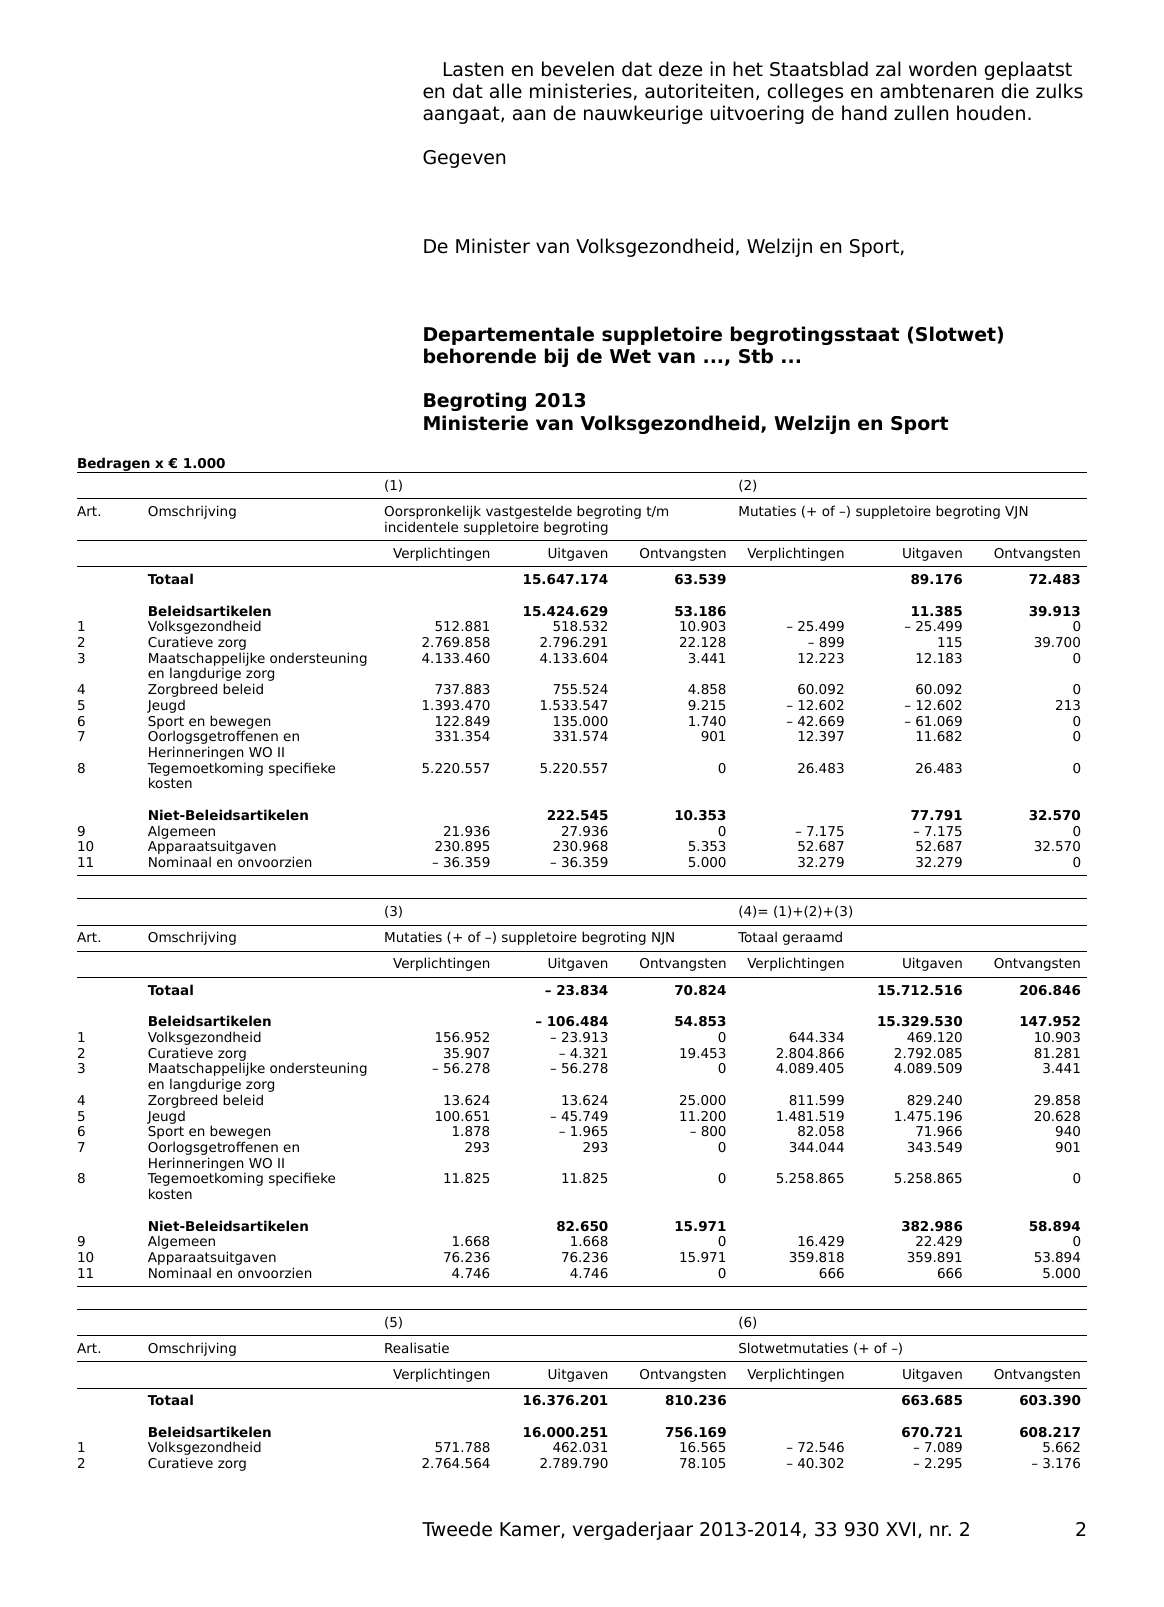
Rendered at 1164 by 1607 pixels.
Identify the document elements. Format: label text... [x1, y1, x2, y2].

table_cell – 7.175 [850, 824, 968, 839]
table_cell 156.952 [378, 1030, 496, 1045]
table_cell 135.000 [496, 714, 614, 729]
table_cell 12.397 [732, 729, 850, 761]
table_cell 6 [77, 1124, 142, 1140]
table_cell 5.000 [614, 855, 732, 875]
table_cell 940 [969, 1124, 1087, 1140]
table_cell 2.769.858 [378, 635, 496, 651]
table_cell 1.668 [378, 1234, 496, 1250]
table_cell 72.483 [969, 567, 1087, 588]
table_cell 12.183 [850, 651, 968, 682]
table_cell 9 [77, 1234, 142, 1250]
table_cell – 899 [732, 635, 850, 651]
table_cell [732, 978, 850, 998]
table_cell 4.746 [378, 1266, 496, 1286]
table_cell 10.903 [969, 1030, 1087, 1045]
table_cell Curatieve zorg [142, 635, 378, 651]
table_cell Volksgezondheid [142, 1440, 378, 1456]
table_cell [77, 1389, 142, 1409]
table_cell Ontvangsten [614, 952, 732, 977]
table_cell [732, 808, 850, 823]
table_cell 755.524 [496, 682, 614, 698]
table_cell 53.894 [969, 1250, 1087, 1266]
table_cell [969, 1203, 1087, 1218]
table_cell [142, 1362, 378, 1387]
table_cell 0 [614, 824, 732, 839]
table_cell 39.700 [969, 635, 1087, 651]
table_cell 382.986 [850, 1219, 968, 1234]
table_cell 147.952 [969, 1014, 1087, 1030]
table_cell 26.483 [850, 761, 968, 792]
table_cell Realisatie [378, 1336, 732, 1361]
table_cell 115 [850, 635, 968, 651]
table_cell [732, 1409, 850, 1424]
table_cell [732, 603, 850, 619]
table_cell [142, 998, 378, 1014]
table_cell Oorspronkelijk vastgestelde begroting t/m incidentele suppletoire begroting [378, 499, 732, 540]
table_cell Slotwetmutaties (+ of –) [732, 1336, 1087, 1361]
table_cell 901 [614, 729, 732, 761]
table_cell [732, 567, 850, 588]
table_cell – 106.484 [496, 1014, 614, 1030]
table_cell Curatieve zorg [142, 1045, 378, 1061]
table_cell 0 [969, 761, 1087, 792]
table_cell 0 [969, 1171, 1087, 1203]
table_cell 1.475.196 [850, 1108, 968, 1124]
table_cell 213 [969, 698, 1087, 713]
table_cell Verplichtingen [732, 952, 850, 977]
table_cell 512.881 [378, 619, 496, 635]
table_cell Algemeen [142, 1234, 378, 1250]
table_cell 10.903 [614, 619, 732, 635]
table_cell Uitgaven [496, 952, 614, 977]
table_cell 11 [77, 855, 142, 875]
table_cell 829.240 [850, 1093, 968, 1108]
table_cell 756.169 [614, 1425, 732, 1440]
table_cell Totaal geraamd [732, 926, 1087, 951]
table_cell 39.913 [969, 603, 1087, 619]
table_cell Sport en bewegen [142, 1124, 378, 1140]
table_cell [496, 1203, 614, 1218]
table_cell Totaal [142, 567, 378, 588]
table_cell 12.223 [732, 651, 850, 682]
table_cell [378, 808, 496, 823]
table_cell 63.539 [614, 567, 732, 588]
table_cell Nominaal en onvoorzien [142, 1266, 378, 1286]
table_cell [77, 1203, 142, 1218]
table_cell 603.390 [969, 1389, 1087, 1409]
table_cell 16.000.251 [496, 1425, 614, 1440]
table_cell 666 [732, 1266, 850, 1286]
table_cell [77, 998, 142, 1014]
table_cell 11.825 [496, 1171, 614, 1203]
table_cell [732, 1425, 850, 1440]
table_cell – 72.546 [732, 1440, 850, 1456]
table_cell Verplichtingen [378, 1362, 496, 1387]
table_cell 5.220.557 [378, 761, 496, 792]
table_cell [378, 998, 496, 1014]
table_cell 77.791 [850, 808, 968, 823]
table_cell [142, 1409, 378, 1424]
table_cell 0 [969, 824, 1087, 839]
table_cell 5.258.865 [850, 1171, 968, 1203]
table_cell Uitgaven [850, 541, 968, 566]
table_cell – 42.669 [732, 714, 850, 729]
table_cell 15.971 [614, 1219, 732, 1234]
table_cell Verplichtingen [732, 541, 850, 566]
table_cell 344.044 [732, 1140, 850, 1171]
table_cell Zorgbreed beleid [142, 682, 378, 698]
table_cell Omschrijving [142, 926, 378, 951]
table_cell Volksgezondheid [142, 1030, 378, 1045]
table_cell Ontvangsten [614, 1362, 732, 1387]
table_cell [77, 1219, 142, 1234]
table_cell [77, 808, 142, 823]
table_cell 15.971 [614, 1250, 732, 1266]
table_cell 4.089.509 [850, 1061, 968, 1093]
table_cell 35.907 [378, 1045, 496, 1061]
table_cell [850, 588, 968, 603]
table_cell 52.687 [850, 839, 968, 855]
table_cell 737.883 [378, 682, 496, 698]
table_cell 76.236 [496, 1250, 614, 1266]
table_cell 901 [969, 1140, 1087, 1171]
table_cell 2.804.866 [732, 1045, 850, 1061]
table_cell [850, 1203, 968, 1218]
table_cell 0 [614, 1030, 732, 1045]
table_cell 571.788 [378, 1440, 496, 1456]
table_cell – 40.302 [732, 1456, 850, 1472]
table_cell 54.853 [614, 1014, 732, 1030]
table_cell 518.532 [496, 619, 614, 635]
text Lasten en bevelen dat deze in het Staatsblad zal worden geplaatst en dat alle ministeries, autoriteiten, colleges en ambtenaren die zulks aangaat, aan de nauwkeurige uitvoering de hand zullen houden. [422, 59, 1087, 125]
table_cell Art. [77, 499, 142, 540]
table_cell 13.624 [378, 1093, 496, 1108]
table_cell 9 [77, 824, 142, 839]
table_cell 1.393.470 [378, 698, 496, 713]
table_cell 82.058 [732, 1124, 850, 1140]
table_cell 5.662 [969, 1440, 1087, 1456]
table_cell 78.105 [614, 1456, 732, 1472]
table_header (3) [378, 899, 732, 924]
table_cell [77, 603, 142, 619]
table_cell [969, 588, 1087, 603]
table_cell [378, 1219, 496, 1234]
table_cell Ontvangsten [969, 952, 1087, 977]
table_header (4)= (1)+(2)+(3) [732, 899, 1087, 924]
table_cell – 36.359 [496, 855, 614, 875]
table_cell 53.186 [614, 603, 732, 619]
table_cell 25.000 [614, 1093, 732, 1108]
table_cell Totaal [142, 1389, 378, 1409]
table_cell 9.215 [614, 698, 732, 713]
table_header [142, 1310, 378, 1335]
table_cell 58.894 [969, 1219, 1087, 1234]
table_cell 663.685 [850, 1389, 968, 1409]
table_cell [77, 978, 142, 998]
table_cell 811.599 [732, 1093, 850, 1108]
table_cell 359.891 [850, 1250, 968, 1266]
table_cell 11.385 [850, 603, 968, 619]
table_cell 2.789.790 [496, 1456, 614, 1472]
table_cell 26.483 [732, 761, 850, 792]
table_cell Art. [77, 1336, 142, 1361]
table_cell Volksgezondheid [142, 619, 378, 635]
table_cell Totaal [142, 978, 378, 998]
table_cell 82.650 [496, 1219, 614, 1234]
table_cell 0 [614, 1234, 732, 1250]
table_cell 0 [614, 1171, 732, 1203]
table_cell 100.651 [378, 1108, 496, 1124]
table_cell [378, 588, 496, 603]
table_cell Beleidsartikelen [142, 603, 378, 619]
table_cell Oorlogsgetroffenen en Herinneringen WO II [142, 729, 378, 761]
table_cell 70.824 [614, 978, 732, 998]
table_cell 4.858 [614, 682, 732, 698]
table_cell 206.846 [969, 978, 1087, 998]
table_cell [378, 1014, 496, 1030]
table_header [77, 1310, 142, 1335]
table_cell 11.682 [850, 729, 968, 761]
table_cell 0 [969, 855, 1087, 875]
table_cell 22.429 [850, 1234, 968, 1250]
table_cell [77, 473, 142, 498]
table_cell 76.236 [378, 1250, 496, 1266]
table_cell 1.533.547 [496, 698, 614, 713]
table_cell – 800 [614, 1124, 732, 1140]
table_cell 71.966 [850, 1124, 968, 1140]
table_cell Uitgaven [496, 1362, 614, 1387]
table_cell [77, 588, 142, 603]
table_cell [732, 1389, 850, 1409]
table_cell [496, 1409, 614, 1424]
table_cell [142, 792, 378, 808]
table_cell 52.687 [732, 839, 850, 855]
text Gegeven [422, 147, 1087, 169]
text De Minister van Volksgezondheid, Welzijn en Sport, [422, 236, 1087, 258]
table_cell Verplichtingen [378, 541, 496, 566]
table_cell 0 [614, 1140, 732, 1171]
table_cell 2 [77, 635, 142, 651]
table_cell – 25.499 [850, 619, 968, 635]
table_cell 32.279 [732, 855, 850, 875]
table_cell Maatschappelijke ondersteuning en langdurige zorg [142, 1061, 378, 1093]
table_cell Verplichtingen [378, 952, 496, 977]
table_cell 13.624 [496, 1093, 614, 1108]
table_cell [142, 473, 378, 498]
table_cell 21.936 [378, 824, 496, 839]
table_cell 15.329.530 [850, 1014, 968, 1030]
table_cell – 56.278 [496, 1061, 614, 1093]
table_cell [496, 588, 614, 603]
table_cell 4 [77, 682, 142, 698]
table_cell – 23.913 [496, 1030, 614, 1045]
table_cell – 3.176 [969, 1456, 1087, 1472]
table_cell 0 [969, 651, 1087, 682]
table_cell [614, 1203, 732, 1218]
table_cell 0 [614, 761, 732, 792]
table_cell [378, 1425, 496, 1440]
table_cell [77, 541, 142, 566]
table_cell [77, 1362, 142, 1387]
table_cell [732, 998, 850, 1014]
table_cell (2) [732, 473, 1087, 498]
table_cell 5 [77, 1108, 142, 1124]
table_cell [378, 567, 496, 588]
table_cell 644.334 [732, 1030, 850, 1045]
table_cell [496, 998, 614, 1014]
table_cell Nominaal en onvoorzien [142, 855, 378, 875]
table_cell – 25.499 [732, 619, 850, 635]
table_cell 11.200 [614, 1108, 732, 1124]
table_cell – 2.295 [850, 1456, 968, 1472]
table_cell 810.236 [614, 1389, 732, 1409]
table_cell Curatieve zorg [142, 1456, 378, 1472]
table_cell 60.092 [732, 682, 850, 698]
table_cell 5.000 [969, 1266, 1087, 1286]
table_cell 15.647.174 [496, 567, 614, 588]
table_cell [496, 792, 614, 808]
table_cell 230.895 [378, 839, 496, 855]
table_cell 0 [969, 714, 1087, 729]
table_cell 3 [77, 1061, 142, 1093]
table_cell 16.565 [614, 1440, 732, 1456]
table_cell 230.968 [496, 839, 614, 855]
table_cell 27.936 [496, 824, 614, 839]
table_cell 2.764.564 [378, 1456, 496, 1472]
table_cell Jeugd [142, 1108, 378, 1124]
table_cell [378, 1409, 496, 1424]
table_cell Algemeen [142, 824, 378, 839]
table_cell 10 [77, 839, 142, 855]
table_cell 0 [614, 1061, 732, 1093]
table_cell Ontvangsten [969, 1362, 1087, 1387]
table_cell Maatschappelijke ondersteuning en langdurige zorg [142, 651, 378, 682]
table_cell Ontvangsten [969, 541, 1087, 566]
table_cell – 4.321 [496, 1045, 614, 1061]
table_cell Art. [77, 926, 142, 951]
table_cell 3.441 [969, 1061, 1087, 1093]
table_cell 4.133.604 [496, 651, 614, 682]
table_cell 20.628 [969, 1108, 1087, 1124]
table_cell 331.574 [496, 729, 614, 761]
table_cell [732, 1203, 850, 1218]
table_cell 89.176 [850, 567, 968, 588]
table_cell – 1.965 [496, 1124, 614, 1140]
table_cell 5.258.865 [732, 1171, 850, 1203]
table_cell Beleidsartikelen [142, 1014, 378, 1030]
table_cell [614, 588, 732, 603]
table_cell [732, 1219, 850, 1234]
table_cell [614, 792, 732, 808]
table_cell 469.120 [850, 1030, 968, 1045]
table_cell 8 [77, 1171, 142, 1203]
table_cell 29.858 [969, 1093, 1087, 1108]
table_header Bedragen x € 1.000 [77, 456, 1087, 472]
table_cell 3 [77, 651, 142, 682]
table_cell 1 [77, 619, 142, 635]
table_cell 0 [614, 1266, 732, 1286]
table_cell [850, 998, 968, 1014]
table_cell 10 [77, 1250, 142, 1266]
table_cell – 12.602 [850, 698, 968, 713]
table_cell 19.453 [614, 1045, 732, 1061]
table_cell Beleidsartikelen [142, 1425, 378, 1440]
table_cell Niet-Beleidsartikelen [142, 808, 378, 823]
table_cell [378, 978, 496, 998]
table_cell 1.668 [496, 1234, 614, 1250]
table_cell Uitgaven [496, 541, 614, 566]
table_cell [77, 567, 142, 588]
table_cell 1.878 [378, 1124, 496, 1140]
table_cell 4.746 [496, 1266, 614, 1286]
table_cell (1) [378, 473, 732, 498]
table_cell Oorlogsgetroffenen en Herinneringen WO II [142, 1140, 378, 1171]
table_cell 670.721 [850, 1425, 968, 1440]
table_cell 4.133.460 [378, 651, 496, 682]
table_cell [378, 1203, 496, 1218]
table_cell 0 [969, 729, 1087, 761]
table_cell 2.792.085 [850, 1045, 968, 1061]
table_cell [77, 1014, 142, 1030]
table_cell 32.570 [969, 808, 1087, 823]
table_cell [614, 998, 732, 1014]
table_cell 11.825 [378, 1171, 496, 1203]
table_cell [850, 792, 968, 808]
table_cell 6 [77, 714, 142, 729]
table_cell – 61.069 [850, 714, 968, 729]
table_cell [378, 603, 496, 619]
table_cell 5 [77, 698, 142, 713]
table_cell [969, 998, 1087, 1014]
table_cell Mutaties (+ of –) suppletoire begroting NJN [378, 926, 732, 951]
table_cell 60.092 [850, 682, 968, 698]
table_cell Omschrijving [142, 499, 378, 540]
table_cell Tegemoetkoming specifieke kosten [142, 761, 378, 792]
table_header (6) [732, 1310, 1087, 1335]
table_cell 2 [77, 1045, 142, 1061]
table_cell 15.424.629 [496, 603, 614, 619]
table_cell Verplichtingen [732, 1362, 850, 1387]
table_header (5) [378, 1310, 732, 1335]
table_cell 222.545 [496, 808, 614, 823]
table_cell Tegemoetkoming specifieke kosten [142, 1171, 378, 1203]
table_cell 22.128 [614, 635, 732, 651]
table_cell [378, 792, 496, 808]
table_cell – 36.359 [378, 855, 496, 875]
table_cell [969, 792, 1087, 808]
table_cell 1.481.519 [732, 1108, 850, 1124]
table_cell 3.441 [614, 651, 732, 682]
table_cell 331.354 [378, 729, 496, 761]
table_cell Sport en bewegen [142, 714, 378, 729]
table_cell 0 [969, 682, 1087, 698]
table_cell Zorgbreed beleid [142, 1093, 378, 1108]
table_cell [142, 588, 378, 603]
table_cell [732, 1014, 850, 1030]
table_cell 1 [77, 1030, 142, 1045]
table_cell 0 [969, 619, 1087, 635]
table_cell 7 [77, 729, 142, 761]
text Begroting 2013 [422, 390, 1087, 412]
table_cell 293 [496, 1140, 614, 1171]
table_cell Apparaatsuitgaven [142, 839, 378, 855]
table_cell – 12.602 [732, 698, 850, 713]
table_cell 0 [969, 1234, 1087, 1250]
table_cell – 7.089 [850, 1440, 968, 1456]
table_cell [732, 588, 850, 603]
table_cell [77, 952, 142, 977]
table_cell 4 [77, 1093, 142, 1108]
table_cell – 45.749 [496, 1108, 614, 1124]
table_cell 16.429 [732, 1234, 850, 1250]
table_cell 666 [850, 1266, 968, 1286]
table_cell 5.220.557 [496, 761, 614, 792]
table_cell Niet-Beleidsartikelen [142, 1219, 378, 1234]
table_cell [378, 1389, 496, 1409]
table_cell [77, 792, 142, 808]
table_cell Jeugd [142, 698, 378, 713]
table_cell 608.217 [969, 1425, 1087, 1440]
table_cell 2 [77, 1456, 142, 1472]
table_cell Ontvangsten [614, 541, 732, 566]
text Ministerie van Volksgezondheid, Welzijn en Sport [422, 412, 1087, 434]
table_cell – 56.278 [378, 1061, 496, 1093]
table_cell 15.712.516 [850, 978, 968, 998]
table_cell 10.353 [614, 808, 732, 823]
table_cell Uitgaven [850, 1362, 968, 1387]
table_cell [142, 1203, 378, 1218]
table_cell Apparaatsuitgaven [142, 1250, 378, 1266]
table_cell 32.570 [969, 839, 1087, 855]
table_cell Uitgaven [850, 952, 968, 977]
table_cell [77, 1409, 142, 1424]
table_header [142, 899, 378, 924]
table_cell 11 [77, 1266, 142, 1286]
table_cell 16.376.201 [496, 1389, 614, 1409]
table_cell 2.796.291 [496, 635, 614, 651]
table_cell 4.089.405 [732, 1061, 850, 1093]
table_cell 122.849 [378, 714, 496, 729]
table_cell 343.549 [850, 1140, 968, 1171]
table_cell 81.281 [969, 1045, 1087, 1061]
table_cell 7 [77, 1140, 142, 1171]
table_cell [732, 792, 850, 808]
table_cell Omschrijving [142, 1336, 378, 1361]
table_cell 1.740 [614, 714, 732, 729]
table_cell [614, 1409, 732, 1424]
table_cell 359.818 [732, 1250, 850, 1266]
table_header [77, 899, 142, 924]
subtitle Departementale suppletoire begrotingsstaat (Slotwet) behorende bij de Wet van ..., Stb ... [422, 324, 1087, 368]
table_cell 1 [77, 1440, 142, 1456]
table_cell 293 [378, 1140, 496, 1171]
table_cell 5.353 [614, 839, 732, 855]
table_cell [969, 1409, 1087, 1424]
table_cell Mutaties (+ of –) suppletoire begroting VJN [732, 499, 1087, 540]
table_cell [142, 952, 378, 977]
table_cell [77, 1425, 142, 1440]
table_cell [850, 1409, 968, 1424]
table_cell 32.279 [850, 855, 968, 875]
table_cell 8 [77, 761, 142, 792]
table_cell [142, 541, 378, 566]
table_cell 462.031 [496, 1440, 614, 1456]
table_cell – 7.175 [732, 824, 850, 839]
table_cell – 23.834 [496, 978, 614, 998]
